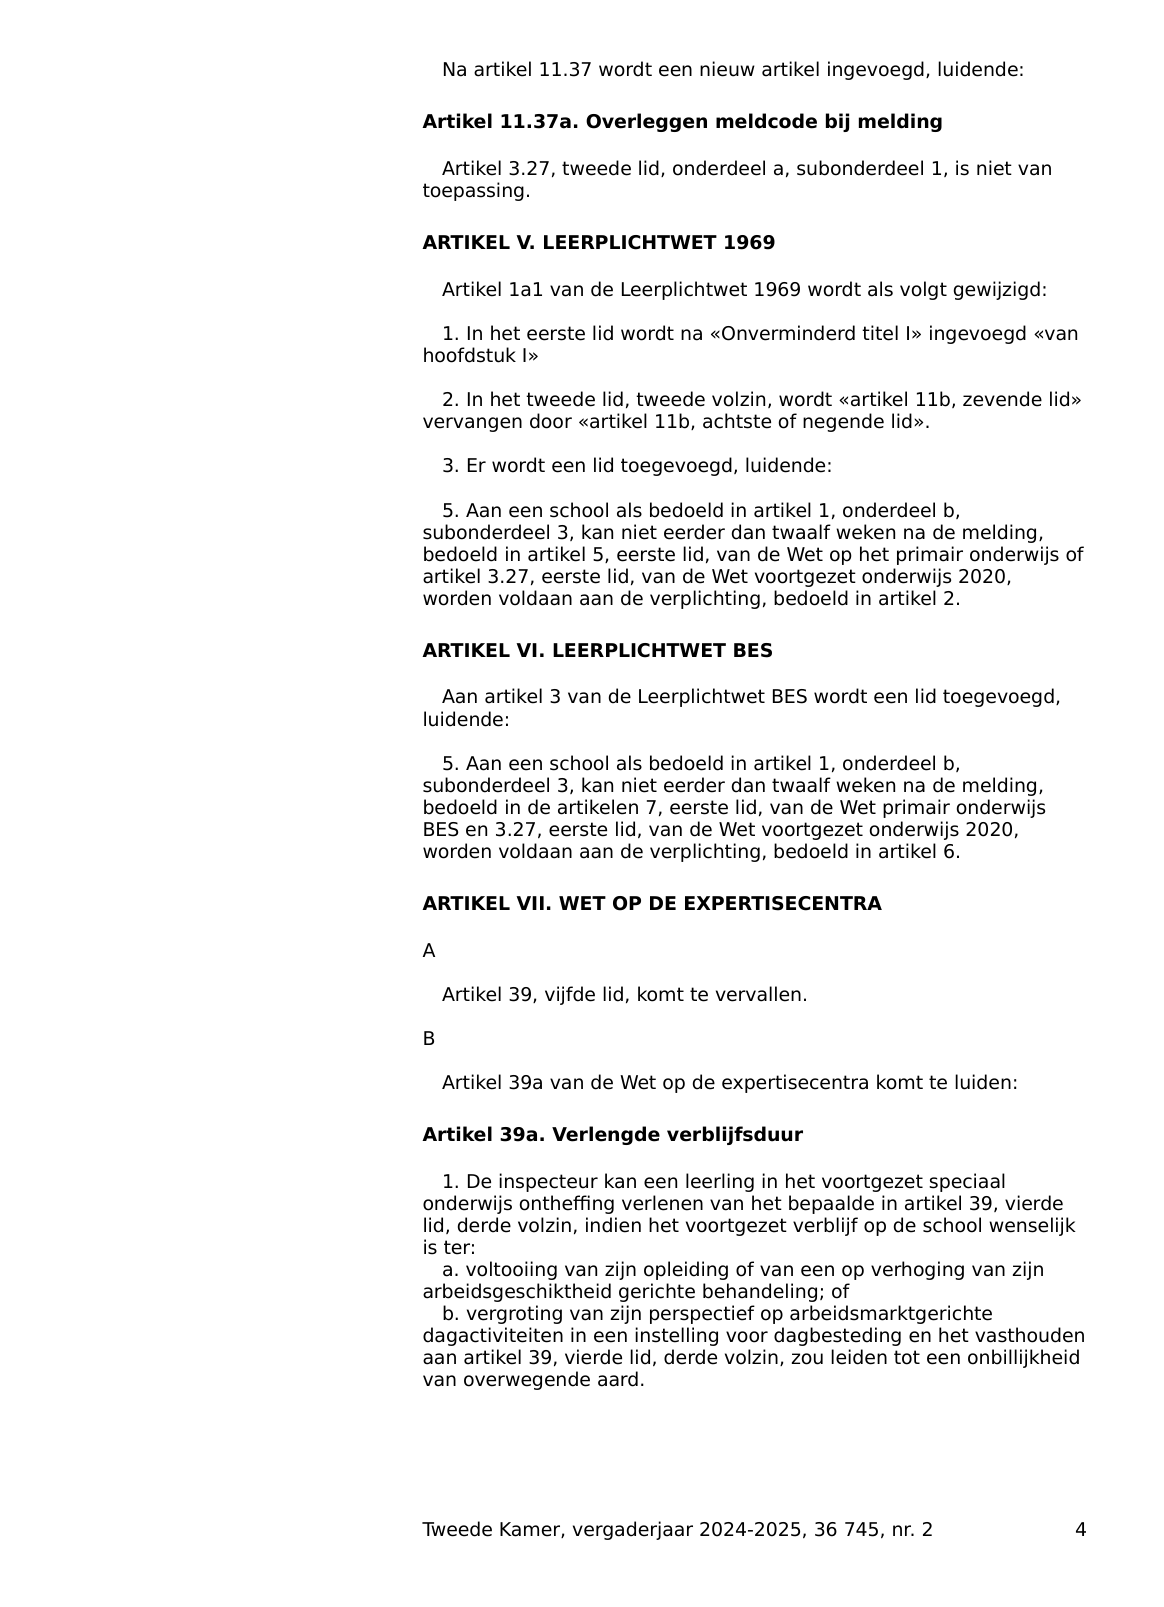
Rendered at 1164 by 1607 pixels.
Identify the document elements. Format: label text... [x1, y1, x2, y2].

text 5. Aan een school als bedoeld in artikel 1, onderdeel b, subonderdeel 3, kan niet eerder dan twaalf weken na de melding, bedoeld in de artikelen 7, eerste lid, van de Wet primair onderwijs BES en 3.27, eerste lid, van de Wet voortgezet onderwijs 2020, worden voldaan aan de verplichting, bedoeld in artikel 6. [422, 753, 1087, 862]
text Artikel 3.27, tweede lid, onderdeel a, subonderdeel 1, is niet van toepassing. [422, 158, 1087, 202]
text 1. In het eerste lid wordt na «Onverminderd titel I» ingevoegd «van hoofdstuk I» [422, 323, 1087, 367]
text b. vergroting van zijn perspectief op arbeidsmarktgerichte dagactiviteiten in een instelling voor dagbesteding en het vasthouden aan artikel 39, vierde lid, derde volzin, zou leiden tot een onbillijkheid van overwegende aard. [422, 1303, 1087, 1391]
text 1. De inspecteur kan een leerling in het voortgezet speciaal onderwijs ontheffing verlenen van het bepaalde in artikel 39, vierde lid, derde volzin, indien het voortgezet verblijf op de school wenselijk is ter: [422, 1171, 1087, 1259]
text Na artikel 11.37 wordt een nieuw artikel ingevoegd, luidende: [422, 59, 1087, 81]
text Aan artikel 3 van de Leerplichtwet BES wordt een lid toegevoegd, luidende: [422, 686, 1087, 730]
text Artikel 39a van de Wet op de expertisecentra komt te luiden: [422, 1072, 1087, 1094]
text a. voltooiing van zijn opleiding of van een op verhoging van zijn arbeidsgeschiktheid gerichte behandeling; of [422, 1259, 1087, 1303]
subtitle Artikel 39a. Verlengde verblijfsduur [422, 1124, 1087, 1146]
subtitle ARTIKEL VII. WET OP DE EXPERTISECENTRA [422, 892, 1087, 914]
text Artikel 1a1 van de Leerplichtwet 1969 wordt als volgt gewijzigd: [422, 279, 1087, 301]
text 5. Aan een school als bedoeld in artikel 1, onderdeel b, subonderdeel 3, kan niet eerder dan twaalf weken na de melding, bedoeld in artikel 5, eerste lid, van de Wet op het primair onderwijs of artikel 3.27, eerste lid, van de Wet voortgezet onderwijs 2020, worden voldaan aan de verplichting, bedoeld in artikel 2. [422, 499, 1087, 609]
text A [422, 939, 1087, 961]
subtitle ARTIKEL VI. LEERPLICHTWET BES [422, 639, 1087, 661]
text B [422, 1028, 1087, 1050]
text 3. Er wordt een lid toegevoegd, luidende: [422, 455, 1087, 477]
subtitle Artikel 11.37a. Overleggen meldcode bij melding [422, 111, 1087, 133]
text Artikel 39, vijfde lid, komt te vervallen. [422, 984, 1087, 1006]
text 2. In het tweede lid, tweede volzin, wordt «artikel 11b, zevende lid» vervangen door «artikel 11b, achtste of negende lid». [422, 389, 1087, 433]
subtitle ARTIKEL V. LEERPLICHTWET 1969 [422, 232, 1087, 254]
